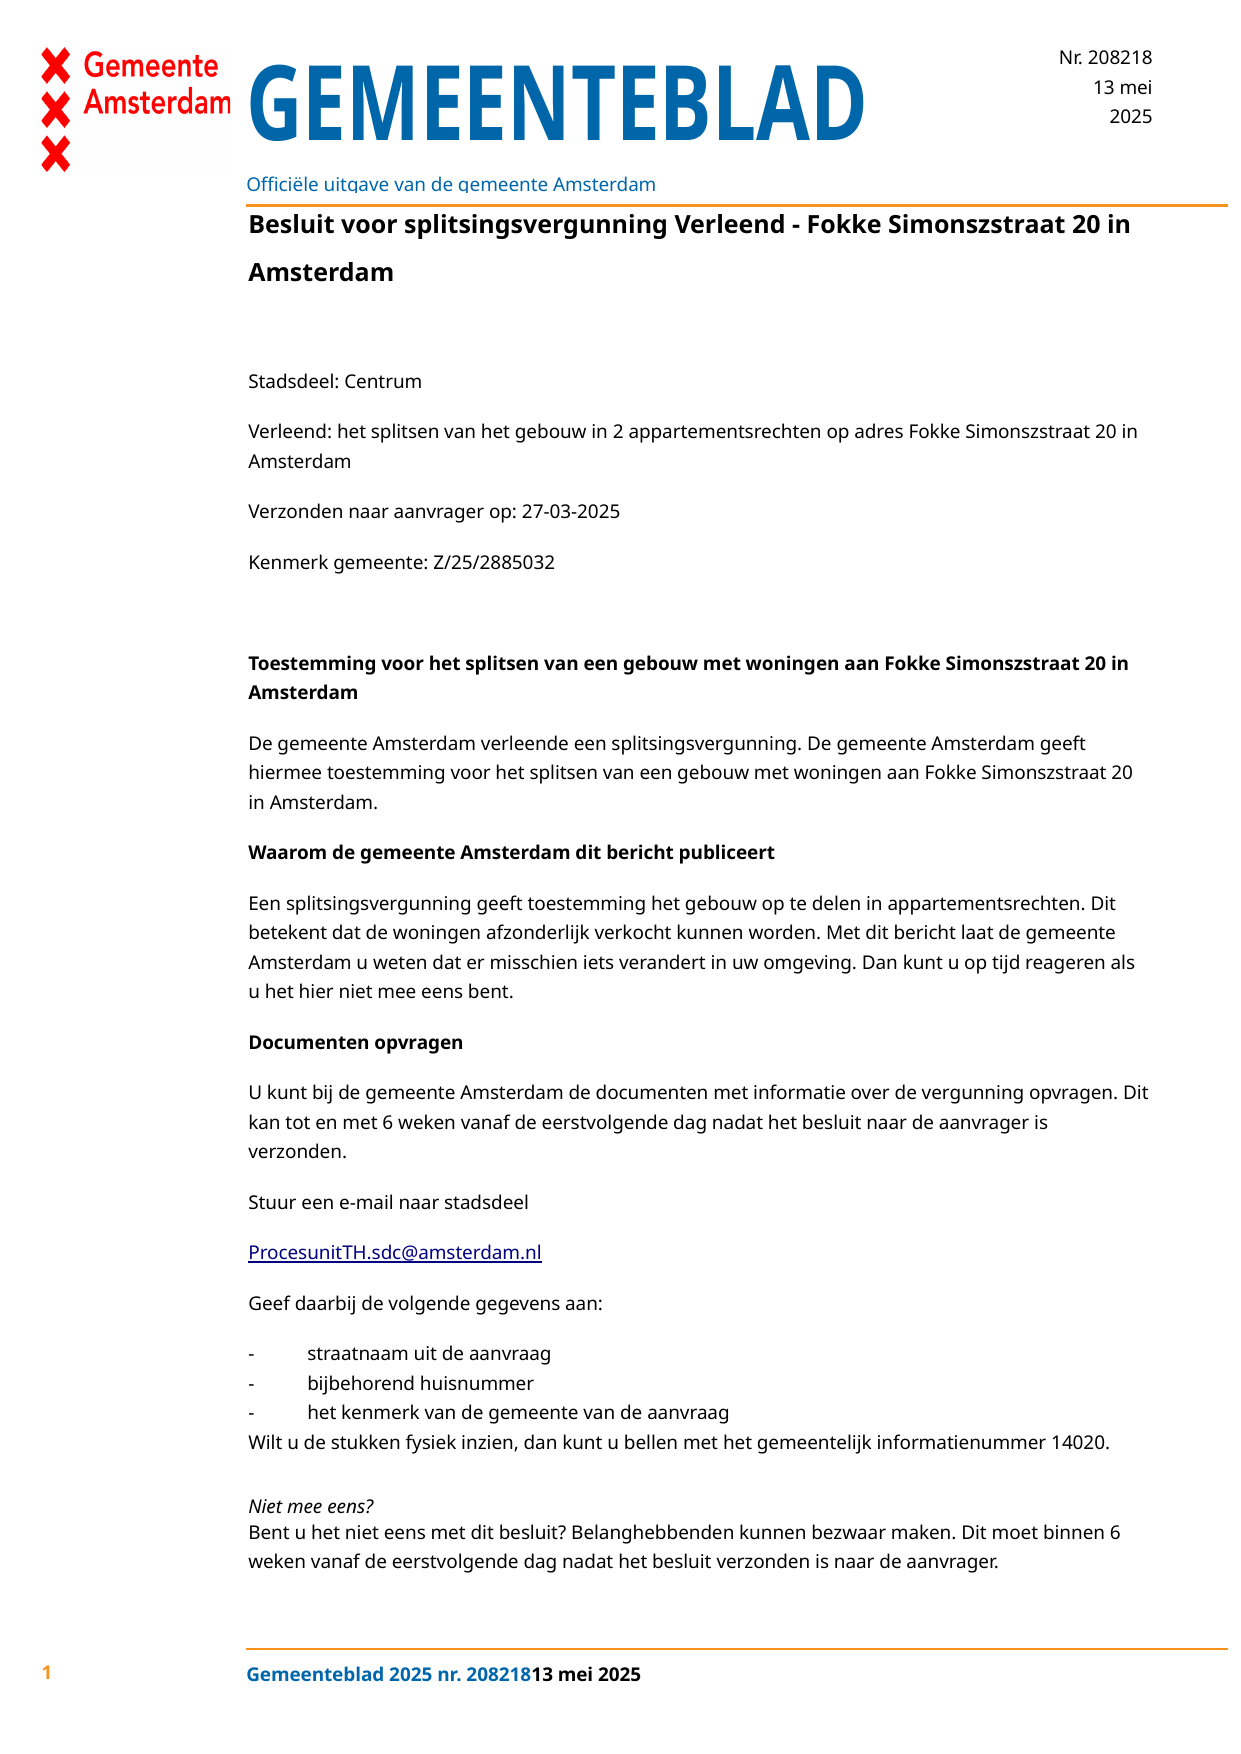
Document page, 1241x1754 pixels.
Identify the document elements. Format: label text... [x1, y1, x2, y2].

text Kenmerk gemeente: Z/25/2885032 [248, 549, 1152, 575]
text Niet mee eens? [248, 1493, 1152, 1519]
text Verzonden naar aanvrager op: 27-03-2025 [248, 499, 1152, 524]
list straatnaam uit de aanvraag [248, 1340, 1152, 1366]
text Geef daarbij de volgende gegevens aan: [248, 1290, 1152, 1316]
text Stuur een e-mail naar stadsdeel [248, 1189, 1152, 1215]
list het kenmerk van de gemeente van de aanvraag [248, 1399, 1152, 1425]
text De gemeente Amsterdam verleende een splitsingsvergunning. De gemeente Amsterdam geeft hiermee toestemming voor het splitsen van een gebouw met woningen aan Fokke Simonszstraat 20 in Amsterdam. [248, 730, 1152, 815]
text Een splitsingsvergunning geeft toestemming het gebouw op te delen in appartementsrechten. Dit betekent dat de woningen afzonderlijk verkocht kunnen worden. Met dit bericht laat de gemeente Amsterdam u weten dat er misschien iets verandert in uw omgeving. Dan kunt u op tijd reageren als u het hier niet mee eens bent. [248, 890, 1152, 1004]
text Waarom de gemeente Amsterdam dit bericht publiceert [248, 839, 1152, 865]
text Bent u het niet eens met dit besluit? Belanghebbenden kunnen bezwaar maken. Dit moet binnen 6 weken vanaf de eerstvolgende dag nadat het besluit verzonden is naar de aanvrager. [248, 1519, 1152, 1574]
list bijbehorend huisnummer [248, 1370, 1152, 1396]
text Besluit voor splitsingsvergunning Verleend - Fokke Simonszstraat 20 in Amsterdam [248, 207, 1152, 288]
text Wilt u de stukken fysiek inzien, dan kunt u bellen met het gemeentelijk informatienummer 14020. [248, 1429, 1152, 1455]
text Documenten opvragen [248, 1029, 1152, 1055]
text U kunt bij de gemeente Amsterdam de documenten met informatie over de vergunning opvragen. Dit kan tot en met 6 weken vanaf de eerstvolgende dag nadat het besluit naar de aanvrager is verzonden. [248, 1079, 1152, 1164]
text ProcesunitTH.sdc@amsterdam.nl [248, 1239, 1152, 1265]
text Toestemming voor het splitsen van een gebouw met woningen aan Fokke Simonszstraat 20 in Amsterdam [248, 650, 1152, 705]
picture [41, 47, 231, 172]
text Stadsdeel: Centrum [248, 368, 1152, 394]
text Verleend: het splitsen van het gebouw in 2 appartementsrechten op adres Fokke Simonszstraat 20 in Amsterdam [248, 419, 1152, 474]
